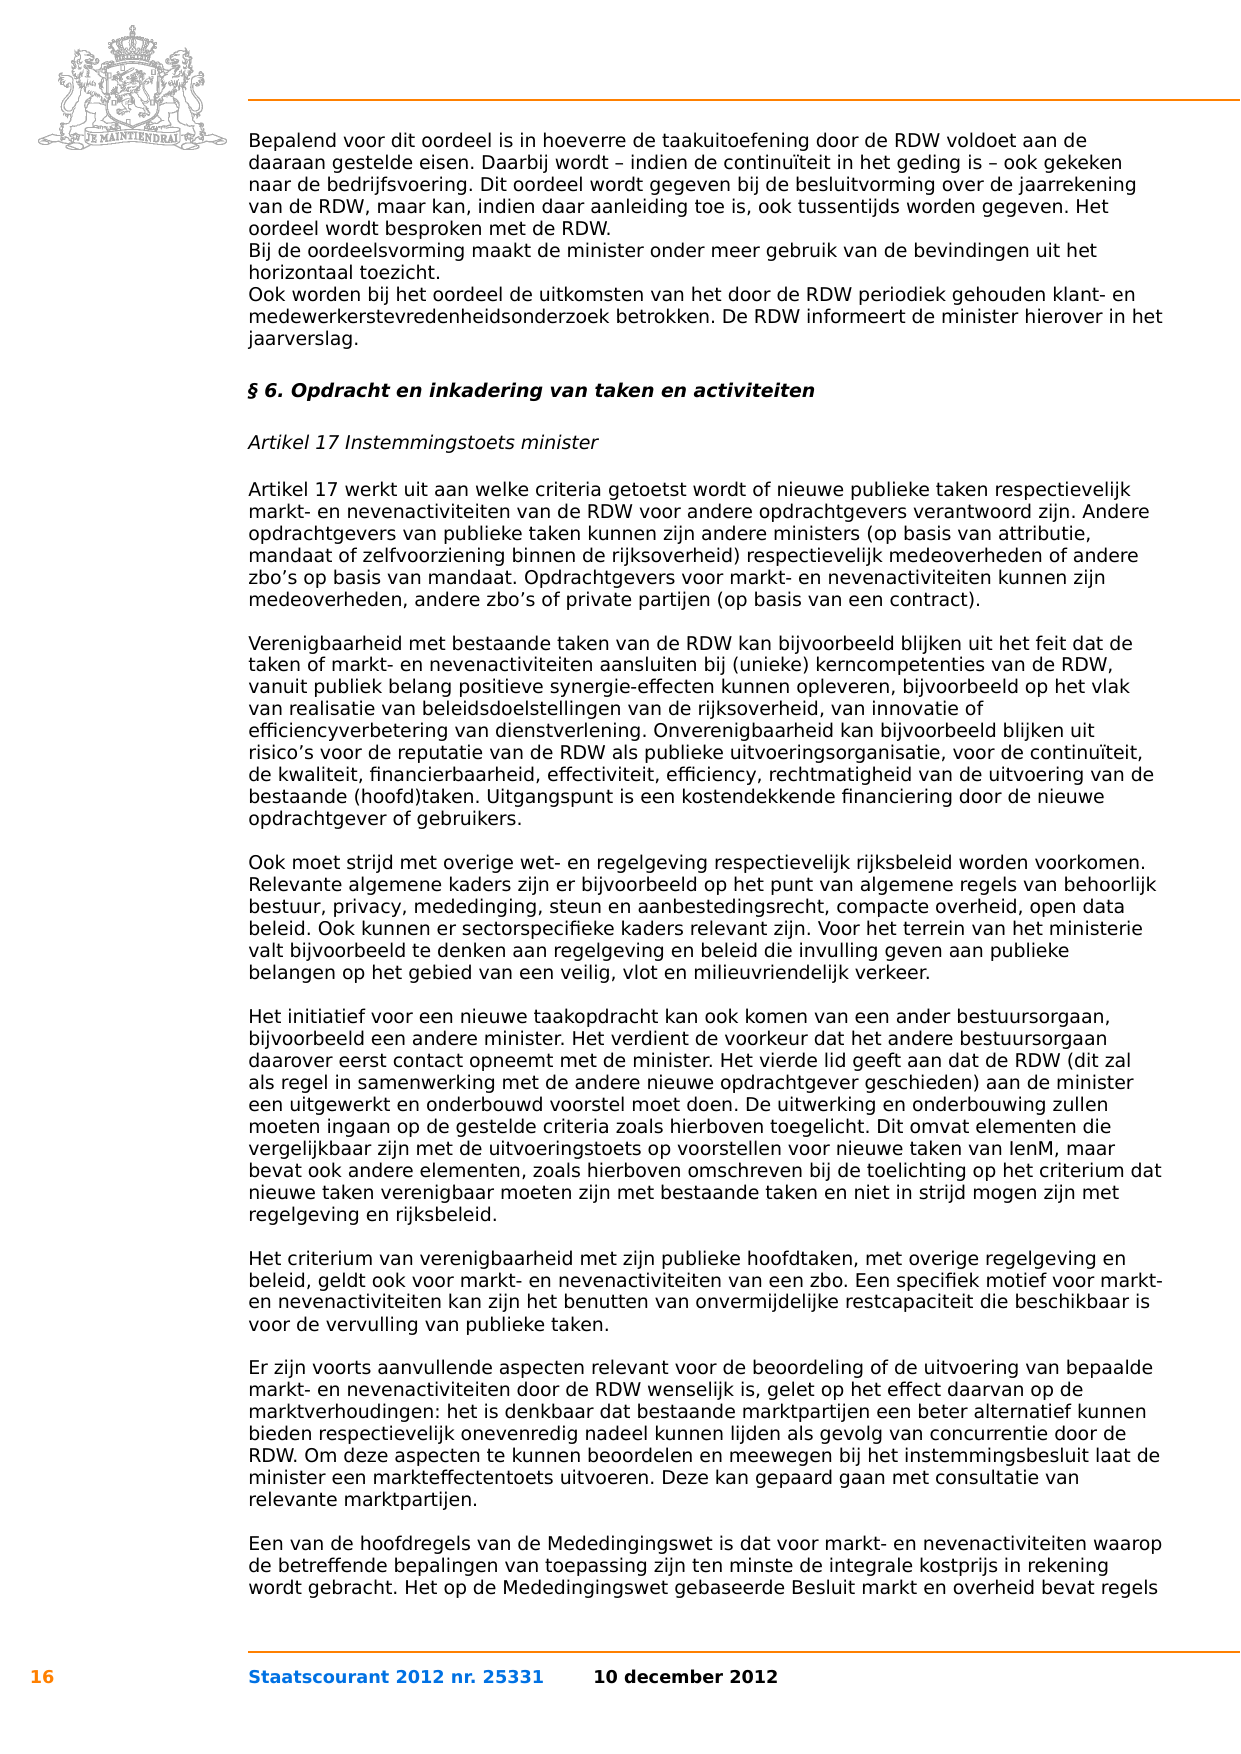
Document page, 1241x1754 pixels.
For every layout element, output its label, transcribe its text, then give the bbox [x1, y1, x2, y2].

text Artikel 17 werkt uit aan welke criteria getoetst wordt of nieuwe publieke taken respectievelijk markt- en nevenactiviteiten van de RDW voor andere opdrachtgevers verantwoord zijn. Andere opdrachtgevers van publieke taken kunnen zijn andere ministers (op basis van attributie, mandaat of zelfvoorziening binnen de rijksoverheid) respectievelijk medeoverheden of andere zbo’s op basis van mandaat. Opdrachtgevers voor markt- en nevenactiviteiten kunnen zijn medeoverheden, andere zbo’s of private partijen (op basis van een contract). [248, 479, 1163, 611]
text Een van de hoofdregels van de Mededingingswet is dat voor markt- en nevenactiviteiten waarop de betreffende bepalingen van toepassing zijn ten minste de integrale kostprijs in rekening wordt gebracht. Het op de Mededingingswet gebaseerde Besluit markt en overheid bevat regels [248, 1533, 1163, 1599]
text Er zijn voorts aanvullende aspecten relevant voor de beoordeling of de uitvoering van bepaalde markt- en nevenactiviteiten door de RDW wenselijk is, gelet op het effect daarvan op de marktverhoudingen: het is denkbaar dat bestaande marktpartijen een beter alternatief kunnen bieden respectievelijk onevenredig nadeel kunnen lijden als gevolg van concurrentie door de RDW. Om deze aspecten te kunnen beoordelen en meewegen bij het instemmingsbesluit laat de minister een markteffectentoets uitvoeren. Deze kan gepaard gaan met consultatie van relevante marktpartijen. [248, 1357, 1163, 1511]
text Verenigbaarheid met bestaande taken van de RDW kan bijvoorbeeld blijken uit het feit dat de taken of markt- en nevenactiviteiten aansluiten bij (unieke) kerncompetenties van de RDW, vanuit publiek belang positieve synergie-effecten kunnen opleveren, bijvoorbeeld op het vlak van realisatie van beleidsdoelstellingen van de rijksoverheid, van innovatie of efficiencyverbetering van dienstverlening. Onverenigbaarheid kan bijvoorbeeld blijken uit risico’s voor de reputatie van de RDW als publieke uitvoeringsorganisatie, voor de continuïteit, de kwaliteit, financierbaarheid, effectiviteit, efficiency, rechtmatigheid van de uitvoering van de bestaande (hoofd)taken. Uitgangspunt is een kostendekkende financiering door de nieuwe opdrachtgever of gebruikers. [248, 632, 1163, 830]
picture [38, 25, 227, 150]
text Het initiatief voor een nieuwe taakopdracht kan ook komen van een ander bestuursorgaan, bijvoorbeeld een andere minister. Het verdient de voorkeur dat het andere bestuursorgaan daarover eerst contact opneemt met de minister. Het vierde lid geeft aan dat de RDW (dit zal als regel in samenwerking met de andere nieuwe opdrachtgever geschieden) aan de minister een uitgewerkt en onderbouwd voorstel moet doen. De uitwerking en onderbouwing zullen moeten ingaan op de gestelde criteria zoals hierboven toegelicht. Dit omvat elementen die vergelijkbaar zijn met de uitvoeringstoets op voorstellen voor nieuwe taken van IenM, maar bevat ook andere elementen, zoals hierboven omschreven bij de toelichting op het criterium dat nieuwe taken verenigbaar moeten zijn met bestaande taken en niet in strijd mogen zijn met regelgeving en rijksbeleid. [248, 1006, 1163, 1226]
subtitle Artikel 17 Instemmingstoets minister [248, 432, 1163, 454]
subtitle § 6. Opdracht en inkadering van taken en activiteiten [248, 380, 1163, 402]
text Het criterium van verenigbaarheid met zijn publieke hoofdtaken, met overige regelgeving en beleid, geldt ook voor markt- en nevenactiviteiten van een zbo. Een specifiek motief voor markt- en nevenactiviteiten kan zijn het benutten van onvermijdelijke restcapaciteit die beschikbaar is voor de vervulling van publieke taken. [248, 1247, 1163, 1335]
text Ook worden bij het oordeel de uitkomsten van het door de RDW periodiek gehouden klant- en medewerkerstevredenheidsonderzoek betrokken. De RDW informeert de minister hierover in het jaarverslag. [248, 284, 1163, 350]
text Bij de oordeelsvorming maakt de minister onder meer gebruik van de bevindingen uit het horizontaal toezicht. [248, 240, 1163, 284]
text Ook moet strijd met overige wet- en regelgeving respectievelijk rijksbeleid worden voorkomen. Relevante algemene kaders zijn er bijvoorbeeld op het punt van algemene regels van behoorlijk bestuur, privacy, mededinging, steun en aanbestedingsrecht, compacte overheid, open data beleid. Ook kunnen er sectorspecifieke kaders relevant zijn. Voor het terrein van het ministerie valt bijvoorbeeld te denken aan regelgeving en beleid die invulling geven aan publieke belangen op het gebied van een veilig, vlot en milieuvriendelijk verkeer. [248, 852, 1163, 984]
text Bepalend voor dit oordeel is in hoeverre de taakuitoefening door de RDW voldoet aan de daaraan gestelde eisen. Daarbij wordt – indien de continuïteit in het geding is – ook gekeken naar de bedrijfsvoering. Dit oordeel wordt gegeven bij de besluitvorming over de jaarrekening van de RDW, maar kan, indien daar aanleiding toe is, ook tussentijds worden gegeven. Het oordeel wordt besproken met de RDW. [248, 130, 1163, 240]
